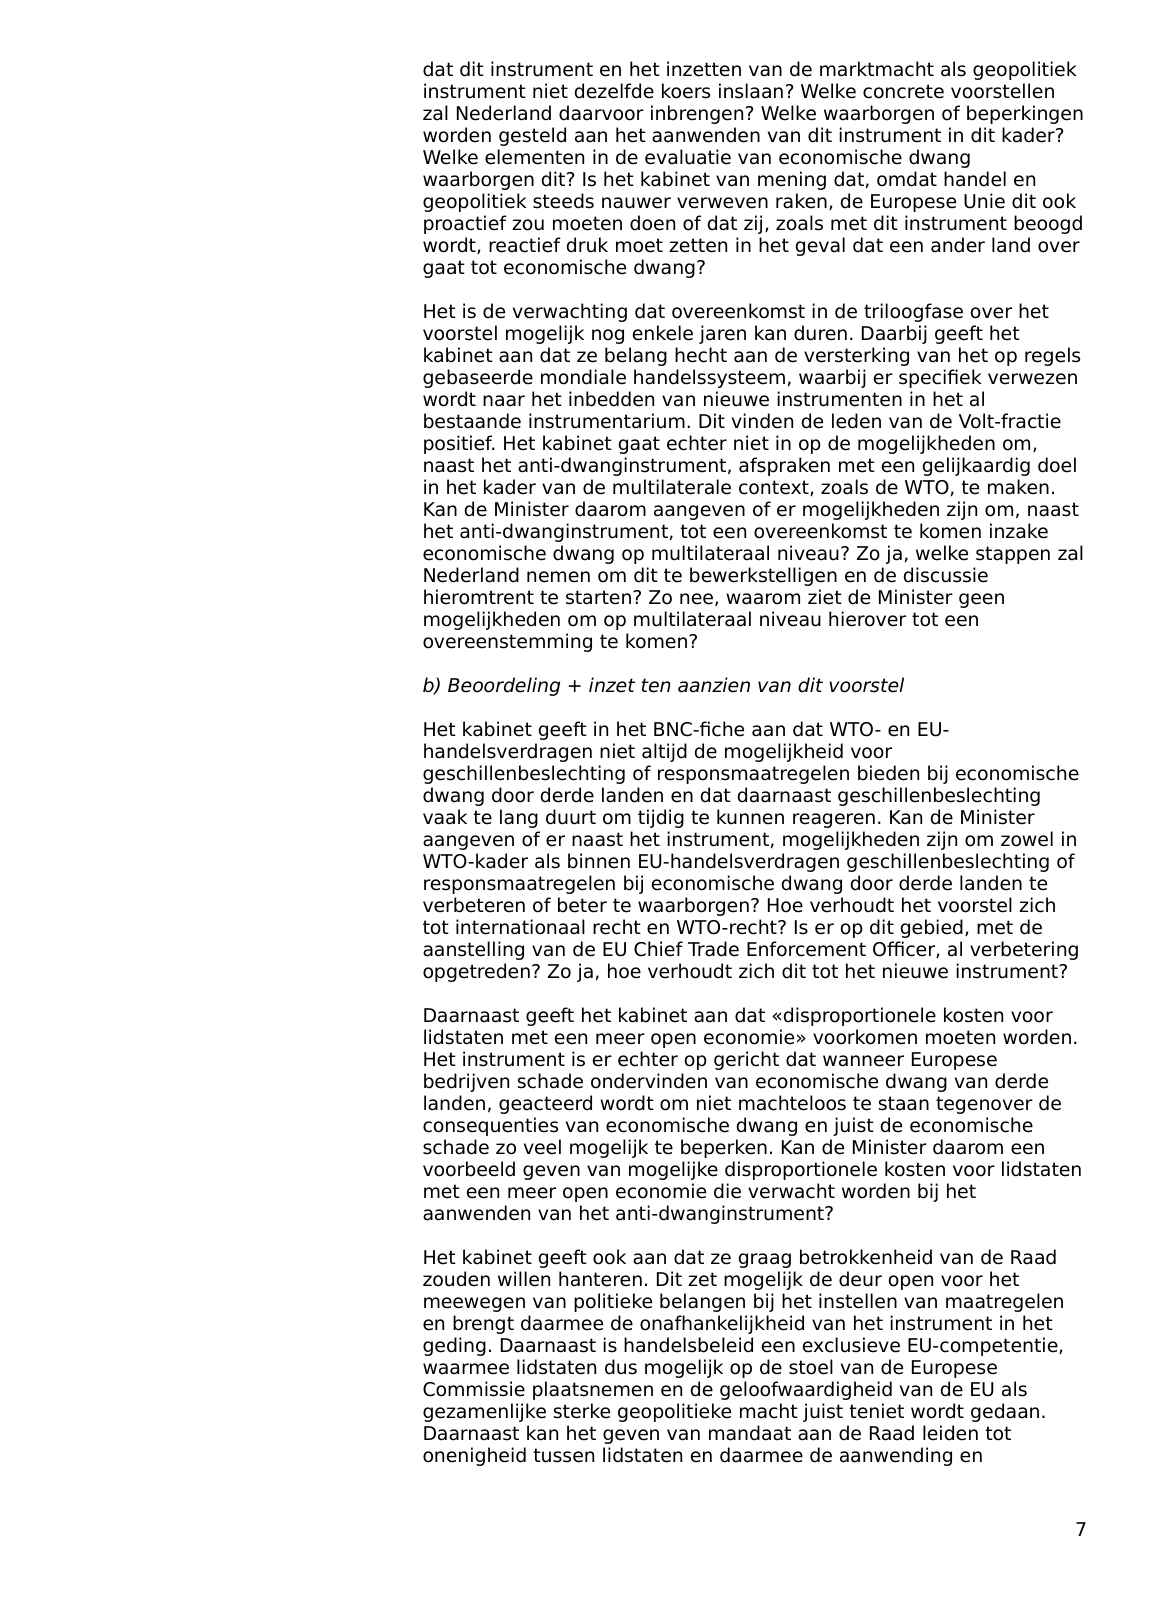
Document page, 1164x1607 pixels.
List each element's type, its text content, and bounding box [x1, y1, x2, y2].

text Het kabinet geeft ook aan dat ze graag betrokkenheid van de Raad zouden willen hanteren. Dit zet mogelijk de deur open voor het meewegen van politieke belangen bij het instellen van maatregelen en brengt daarmee de onafhankelijkheid van het instrument in het geding. Daarnaast is handelsbeleid een exclusieve EU-competentie, waarmee lidstaten dus mogelijk op de stoel van de Europese Commissie plaatsnemen en de geloofwaardigheid van de EU als gezamenlijke sterke geopolitieke macht juist teniet wordt gedaan. Daarnaast kan het geven van mandaat aan de Raad leiden tot onenigheid tussen lidstaten en daarmee de aanwending en [422, 1247, 1087, 1467]
subtitle b) Beoordeling + inzet ten aanzien van dit voorstel [422, 675, 1087, 697]
text Het is de verwachting dat overeenkomst in de triloogfase over het voorstel mogelijk nog enkele jaren kan duren. Daarbij geeft het kabinet aan dat ze belang hecht aan de versterking van het op regels gebaseerde mondiale handelssysteem, waarbij er specifiek verwezen wordt naar het inbedden van nieuwe instrumenten in het al bestaande instrumentarium. Dit vinden de leden van de Volt-fractie positief. Het kabinet gaat echter niet in op de mogelijkheden om, naast het anti-dwanginstrument, afspraken met een gelijkaardig doel in het kader van de multilaterale context, zoals de WTO, te maken. Kan de Minister daarom aangeven of er mogelijkheden zijn om, naast het anti-dwanginstrument, tot een overeenkomst te komen inzake economische dwang op multilateraal niveau? Zo ja, welke stappen zal Nederland nemen om dit te bewerkstelligen en de discussie hieromtrent te starten? Zo nee, waarom ziet de Minister geen mogelijkheden om op multilateraal niveau hierover tot een overeenstemming te komen? [422, 301, 1087, 653]
text Daarnaast geeft het kabinet aan dat «disproportionele kosten voor lidstaten met een meer open economie» voorkomen moeten worden. Het instrument is er echter op gericht dat wanneer Europese bedrijven schade ondervinden van economische dwang van derde landen, geacteerd wordt om niet machteloos te staan tegenover de consequenties van economische dwang en juist de economische schade zo veel mogelijk te beperken. Kan de Minister daarom een voorbeeld geven van mogelijke disproportionele kosten voor lidstaten met een meer open economie die verwacht worden bij het aanwenden van het anti-dwanginstrument? [422, 1005, 1087, 1225]
text Het kabinet geeft in het BNC-fiche aan dat WTO- en EU-handelsverdragen niet altijd de mogelijkheid voor geschillenbeslechting of responsmaatregelen bieden bij economische dwang door derde landen en dat daarnaast geschillenbeslechting vaak te lang duurt om tijdig te kunnen reageren. Kan de Minister aangeven of er naast het instrument, mogelijkheden zijn om zowel in WTO-kader als binnen EU-handelsverdragen geschillenbeslechting of responsmaatregelen bij economische dwang door derde landen te verbeteren of beter te waarborgen? Hoe verhoudt het voorstel zich tot internationaal recht en WTO-recht? Is er op dit gebied, met de aanstelling van de EU Chief Trade Enforcement Officer, al verbetering opgetreden? Zo ja, hoe verhoudt zich dit tot het nieuwe instrument? [422, 719, 1087, 983]
text dat dit instrument en het inzetten van de marktmacht als geopolitiek instrument niet dezelfde koers inslaan? Welke concrete voorstellen zal Nederland daarvoor inbrengen? Welke waarborgen of beperkingen worden gesteld aan het aanwenden van dit instrument in dit kader? Welke elementen in de evaluatie van economische dwang waarborgen dit? Is het kabinet van mening dat, omdat handel en geopolitiek steeds nauwer verweven raken, de Europese Unie dit ook proactief zou moeten doen of dat zij, zoals met dit instrument beoogd wordt, reactief druk moet zetten in het geval dat een ander land over gaat tot economische dwang? [422, 59, 1087, 279]
